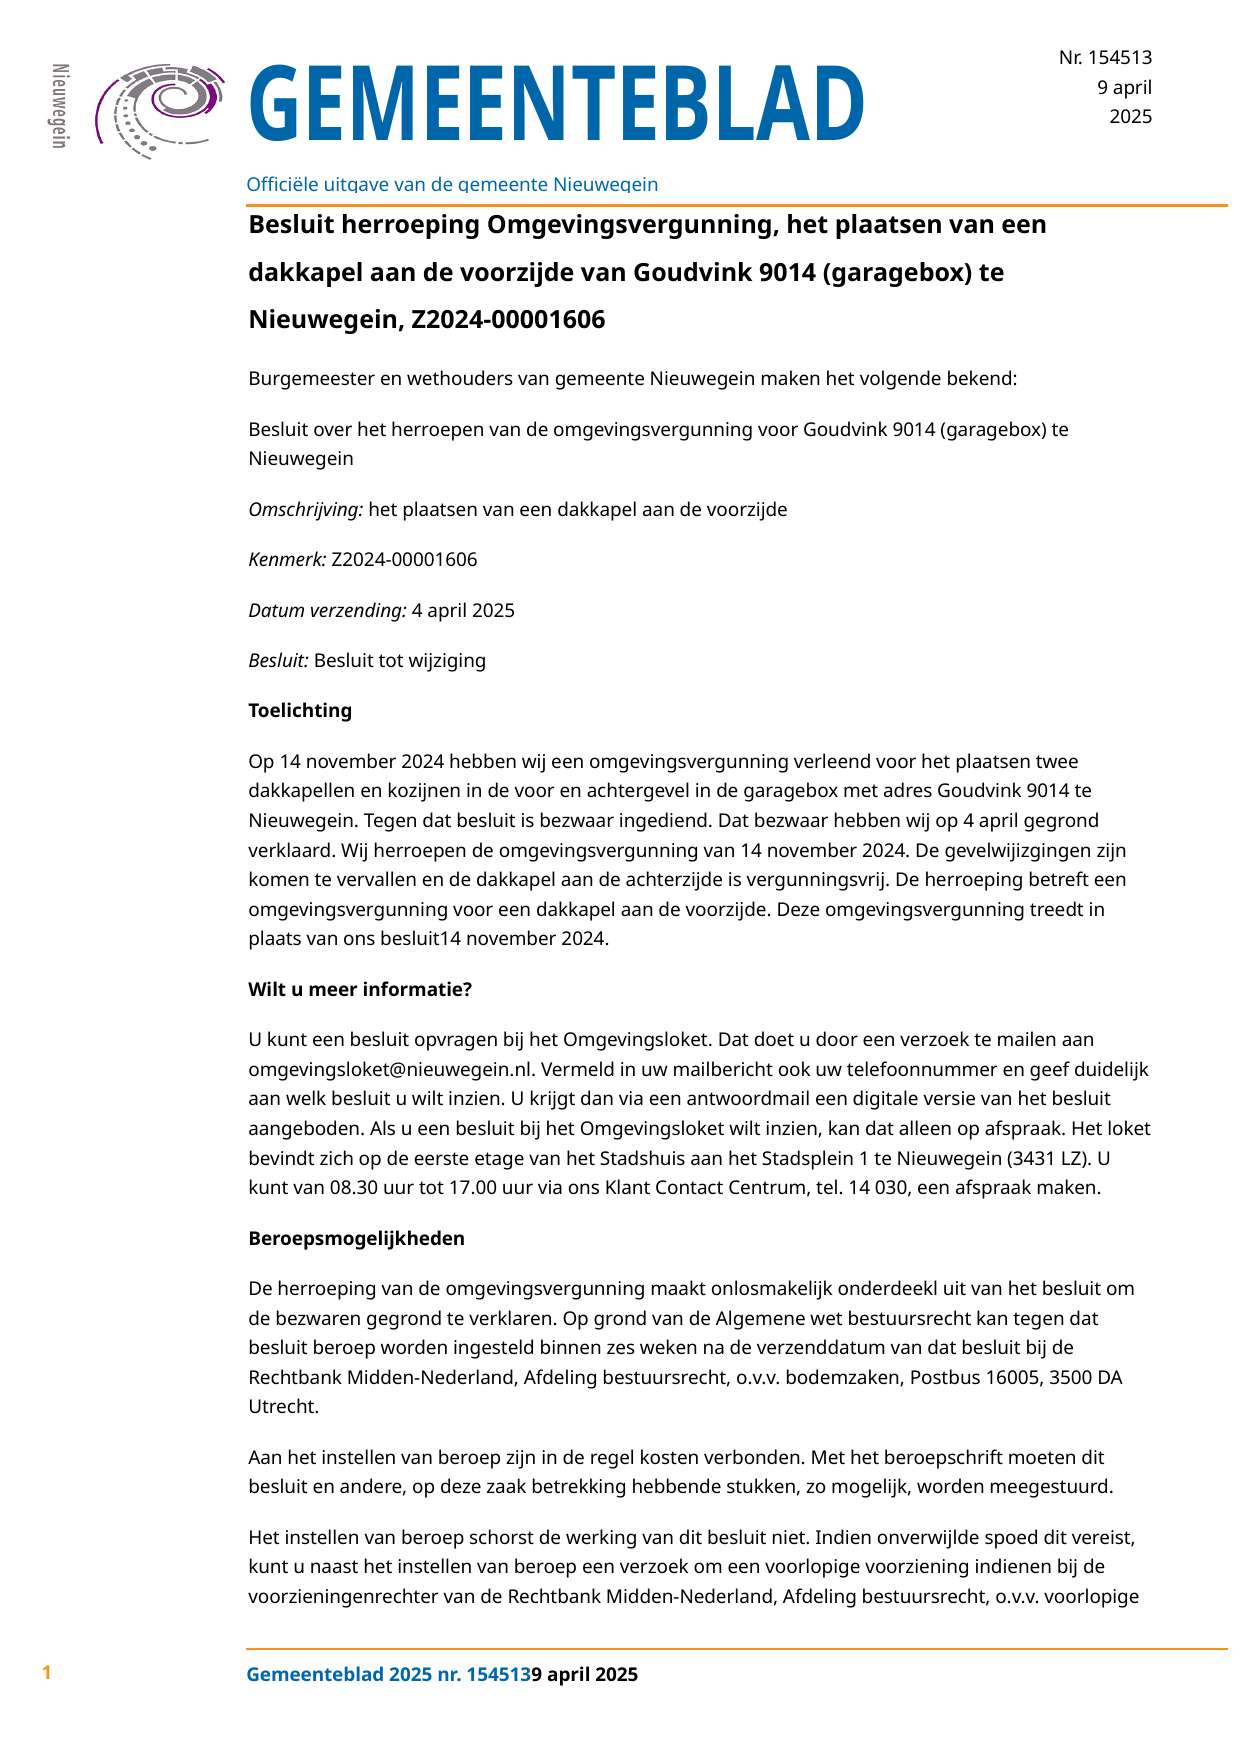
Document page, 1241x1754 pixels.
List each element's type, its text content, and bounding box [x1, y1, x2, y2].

text Het instellen van beroep schorst de werking van dit besluit niet. Indien onverwijlde spoed dit vereist, kunt u naast het instellen van beroep een verzoek om een voorlopige voorziening indienen bij de voorzieningenrechter van de Rechtbank Midden-Nederland, Afdeling bestuursrecht, o.v.v. voorlopige [248, 1524, 1152, 1609]
text Besluit: Besluit tot wijziging [248, 647, 1152, 673]
text Wilt u meer informatie? [248, 976, 1152, 1002]
text Aan het instellen van beroep zijn in de regel kosten verbonden. Met het beroepschrift moeten dit besluit en andere, op deze zaak betrekking hebbende stukken, zo mogelijk, worden meegestuurd. [248, 1444, 1152, 1499]
text Datum verzending: 4 april 2025 [248, 597, 1152, 622]
text Besluit herroeping Omgevingsvergunning, het plaatsen van een dakkapel aan de voorzijde van Goudvink 9014 (garagebox) te Nieuwegein, Z2024-00001606 [248, 207, 1152, 336]
text U kunt een besluit opvragen bij het Omgevingsloket. Dat doet u door een verzoek te mailen aan omgevingsloket@nieuwegein.nl. Vermeld in uw mailbericht ook uw telefoonnummer en geef duidelijk aan welk besluit u wilt inzien. U krijgt dan via een antwoordmail een digitale versie van het besluit aangeboden. Als u een besluit bij het Omgevingsloket wilt inzien, kan dat alleen op afspraak. Het loket bevindt zich op de eerste etage van het Stadshuis aan het Stadsplein 1 te Nieuwegein (3431 LZ). U kunt van 08.30 uur tot 17.00 uur via ons Klant Contact Centrum, tel. 14 030, een afspraak maken. [248, 1026, 1152, 1200]
text Toelichting [248, 698, 1152, 723]
text Kenmerk: Z2024-00001606 [248, 546, 1152, 572]
picture [41, 47, 231, 172]
text Op 14 november 2024 hebben wij een omgevingsvergunning verleend voor het plaatsen twee dakkapellen en kozijnen in de voor en achtergevel in de garagebox met adres Goudvink 9014 te Nieuwegein. Tegen dat besluit is bezwaar ingediend. Dat bezwaar hebben wij op 4 april gegrond verklaard. Wij herroepen de omgevingsvergunning van 14 november 2024. De gevelwijizgingen zijn komen te vervallen en de dakkapel aan de achterzijde is vergunningsvrij. De herroeping betreft een omgevingsvergunning voor een dakkapel aan de voorzijde. Deze omgevingsvergunning treedt in plaats van ons besluit14 november 2024. [248, 748, 1152, 951]
text Beroepsmogelijkheden [248, 1225, 1152, 1250]
text Omschrijving: het plaatsen van een dakkapel aan de voorzijde [248, 496, 1152, 522]
text De herroeping van de omgevingsvergunning maakt onlosmakelijk onderdeekl uit van het besluit om de bezwaren gegrond te verklaren. Op grond van de Algemene wet bestuursrecht kan tegen dat besluit beroep worden ingesteld binnen zes weken na de verzenddatum van dat besluit bij de Rechtbank Midden-Nederland, Afdeling bestuursrecht, o.v.v. bodemzaken, Postbus 16005, 3500 DA Utrecht. [248, 1275, 1152, 1419]
text Burgemeester en wethouders van gemeente Nieuwegein maken het volgende bekend: [248, 366, 1152, 391]
text Besluit over het herroepen van de omgevingsvergunning voor Goudvink 9014 (garagebox) te Nieuwegein [248, 416, 1152, 471]
